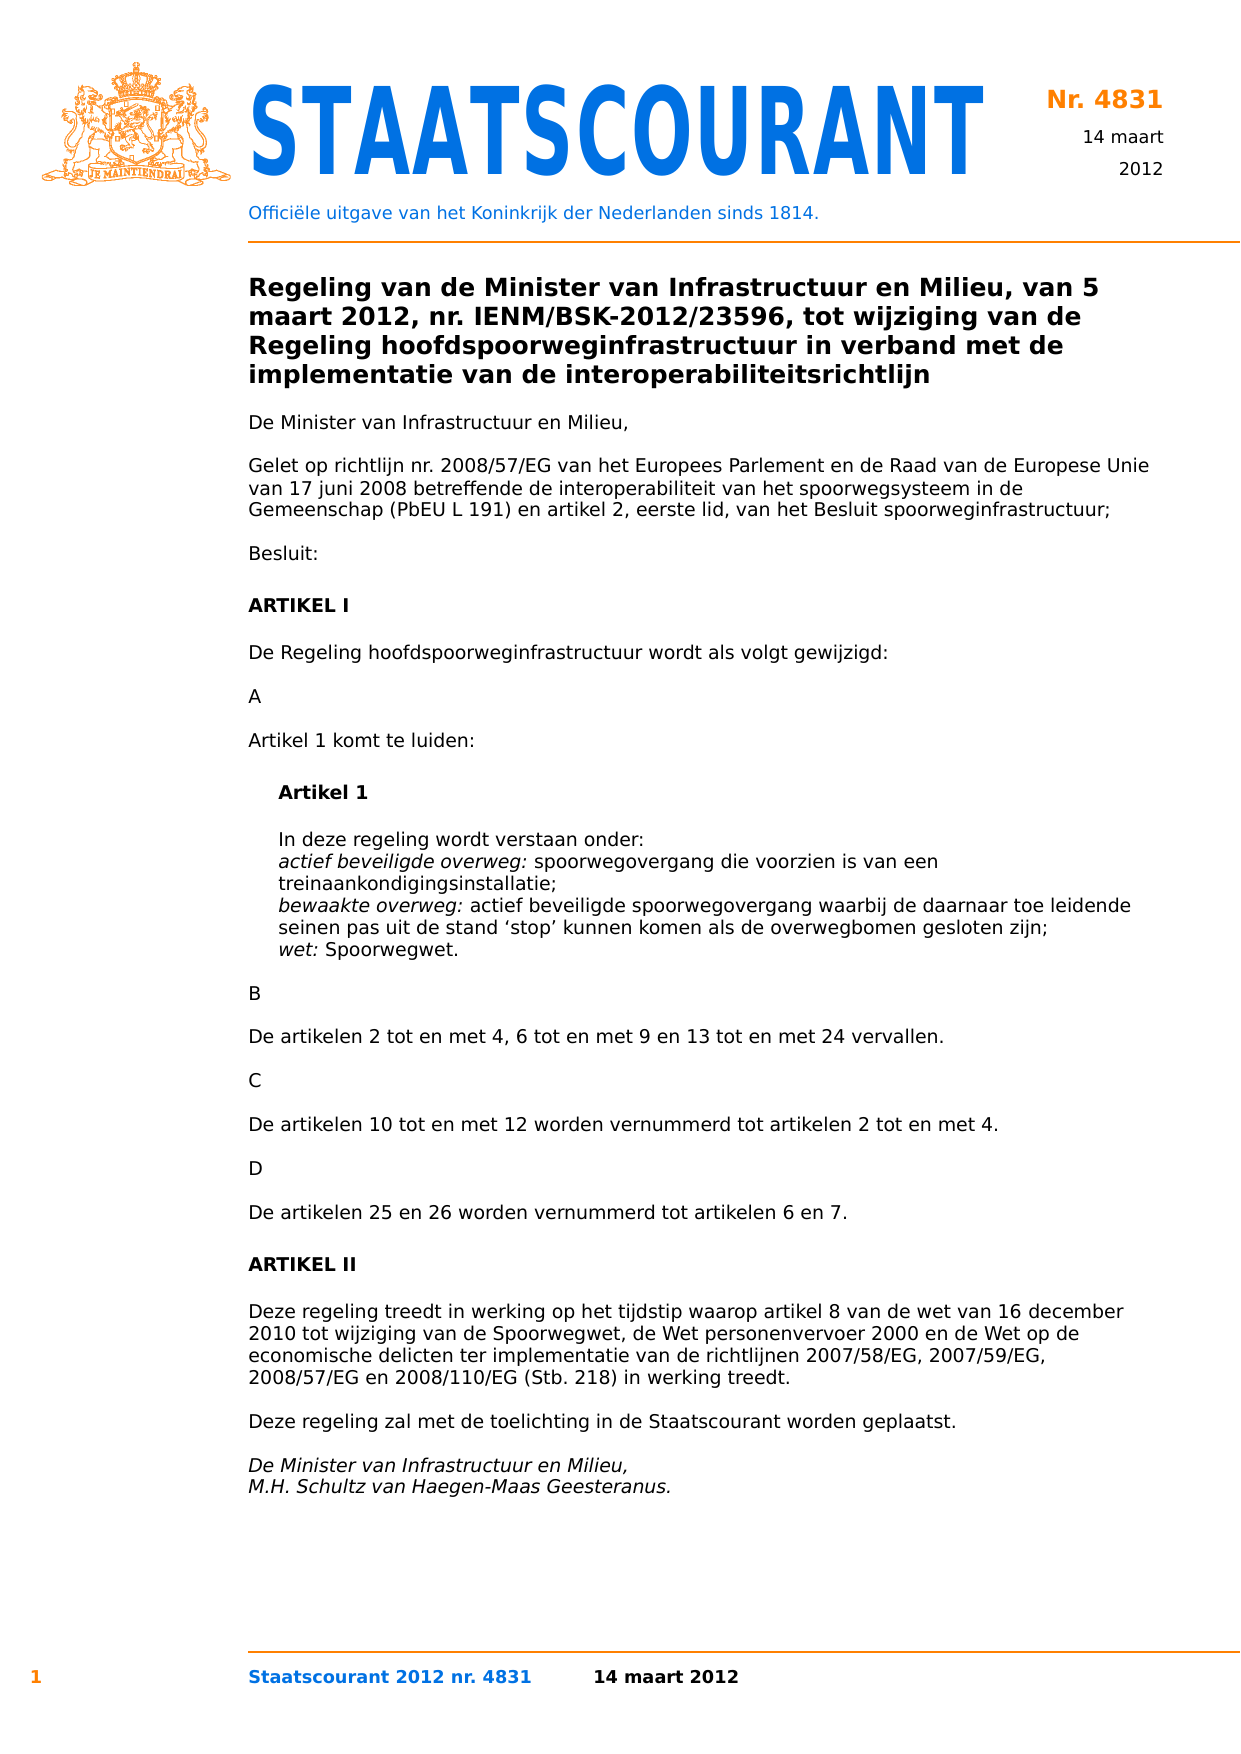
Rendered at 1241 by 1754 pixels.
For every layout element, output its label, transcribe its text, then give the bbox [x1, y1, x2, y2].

text bewaakte overweg: actief beveiligde spoorwegovergang waarbij de daarnaar toe leidende seinen pas uit de stand ‘stop’ kunnen komen als de overwegbomen gesloten zijn; [278, 895, 1163, 939]
text Gelet op richtlijn nr. 2008/57/EG van het Europees Parlement en de Raad van de Europese Unie van 17 juni 2008 betreffende de interoperabiliteit van het spoorwegsysteem in de Gemeenschap (PbEU L 191) en artikel 2, eerste lid, van het Besluit spoorweginfrastructuur; [248, 455, 1163, 521]
text De Regeling hoofdspoorweginfrastructuur wordt als volgt gewijzigd: [248, 642, 1163, 664]
text A [248, 686, 1163, 708]
text De artikelen 25 en 26 worden vernummerd tot artikelen 6 en 7. [248, 1202, 1163, 1224]
text Deze regeling treedt in werking op het tijdstip waarop artikel 8 van de wet van 16 december 2010 tot wijziging van de Spoorwegwet, de Wet personenvervoer 2000 en de Wet op de economische delicten ter implementatie van de richtlijnen 2007/58/EG, 2007/59/EG, 2008/57/EG en 2008/110/EG (Stb. 218) in werking treedt. [248, 1301, 1163, 1389]
table_cell Officiële uitgave van het Koninkrijk der Nederlanden sinds 1814. [248, 203, 1240, 241]
text Artikel 1 komt te luiden: [248, 730, 1163, 752]
text In deze regeling wordt verstaan onder: [278, 829, 1163, 851]
subtitle Artikel 1 [278, 782, 1163, 804]
text Besluit: [248, 543, 1163, 565]
subtitle ARTIKEL I [248, 595, 1163, 617]
table_cell 14 maart [998, 121, 1240, 153]
table_header STAATSCOURANT [248, 62, 998, 203]
text De artikelen 10 tot en met 12 worden vernummerd tot artikelen 2 tot en met 4. [248, 1114, 1163, 1136]
text D [248, 1158, 1163, 1180]
subtitle ARTIKEL II [248, 1254, 1163, 1276]
text wet: Spoorwegwet. [278, 939, 1163, 961]
table_cell 2012 [998, 153, 1240, 203]
subtitle Regeling van de Minister van Infrastructuur en Milieu, van 5 maart 2012, nr. IENM/BSK-2012/23596, tot wijziging van de Regeling hoofdspoorweginfrastructuur in verband met de implementatie van de interoperabiliteitsrichtlijn [248, 273, 1163, 390]
text De Minister van Infrastructuur en Milieu, M.H. Schultz van Haegen-Maas Geesteranus. [248, 1454, 1163, 1498]
text B [248, 983, 1163, 1004]
text Deze regeling zal met de toelichting in de Staatscourant worden geplaatst. [248, 1411, 1163, 1433]
text C [248, 1070, 1163, 1092]
text De artikelen 2 tot en met 4, 6 tot en met 9 en 13 tot en met 24 vervallen. [248, 1026, 1163, 1048]
table_header Nr. 4831 [998, 62, 1240, 121]
picture [41, 62, 231, 186]
text actief beveiligde overweg: spoorwegovergang die voorzien is van een treinaankondigingsinstallatie; [278, 851, 1163, 895]
table_header [25, 62, 248, 241]
text De Minister van Infrastructuur en Milieu, [248, 412, 1163, 433]
